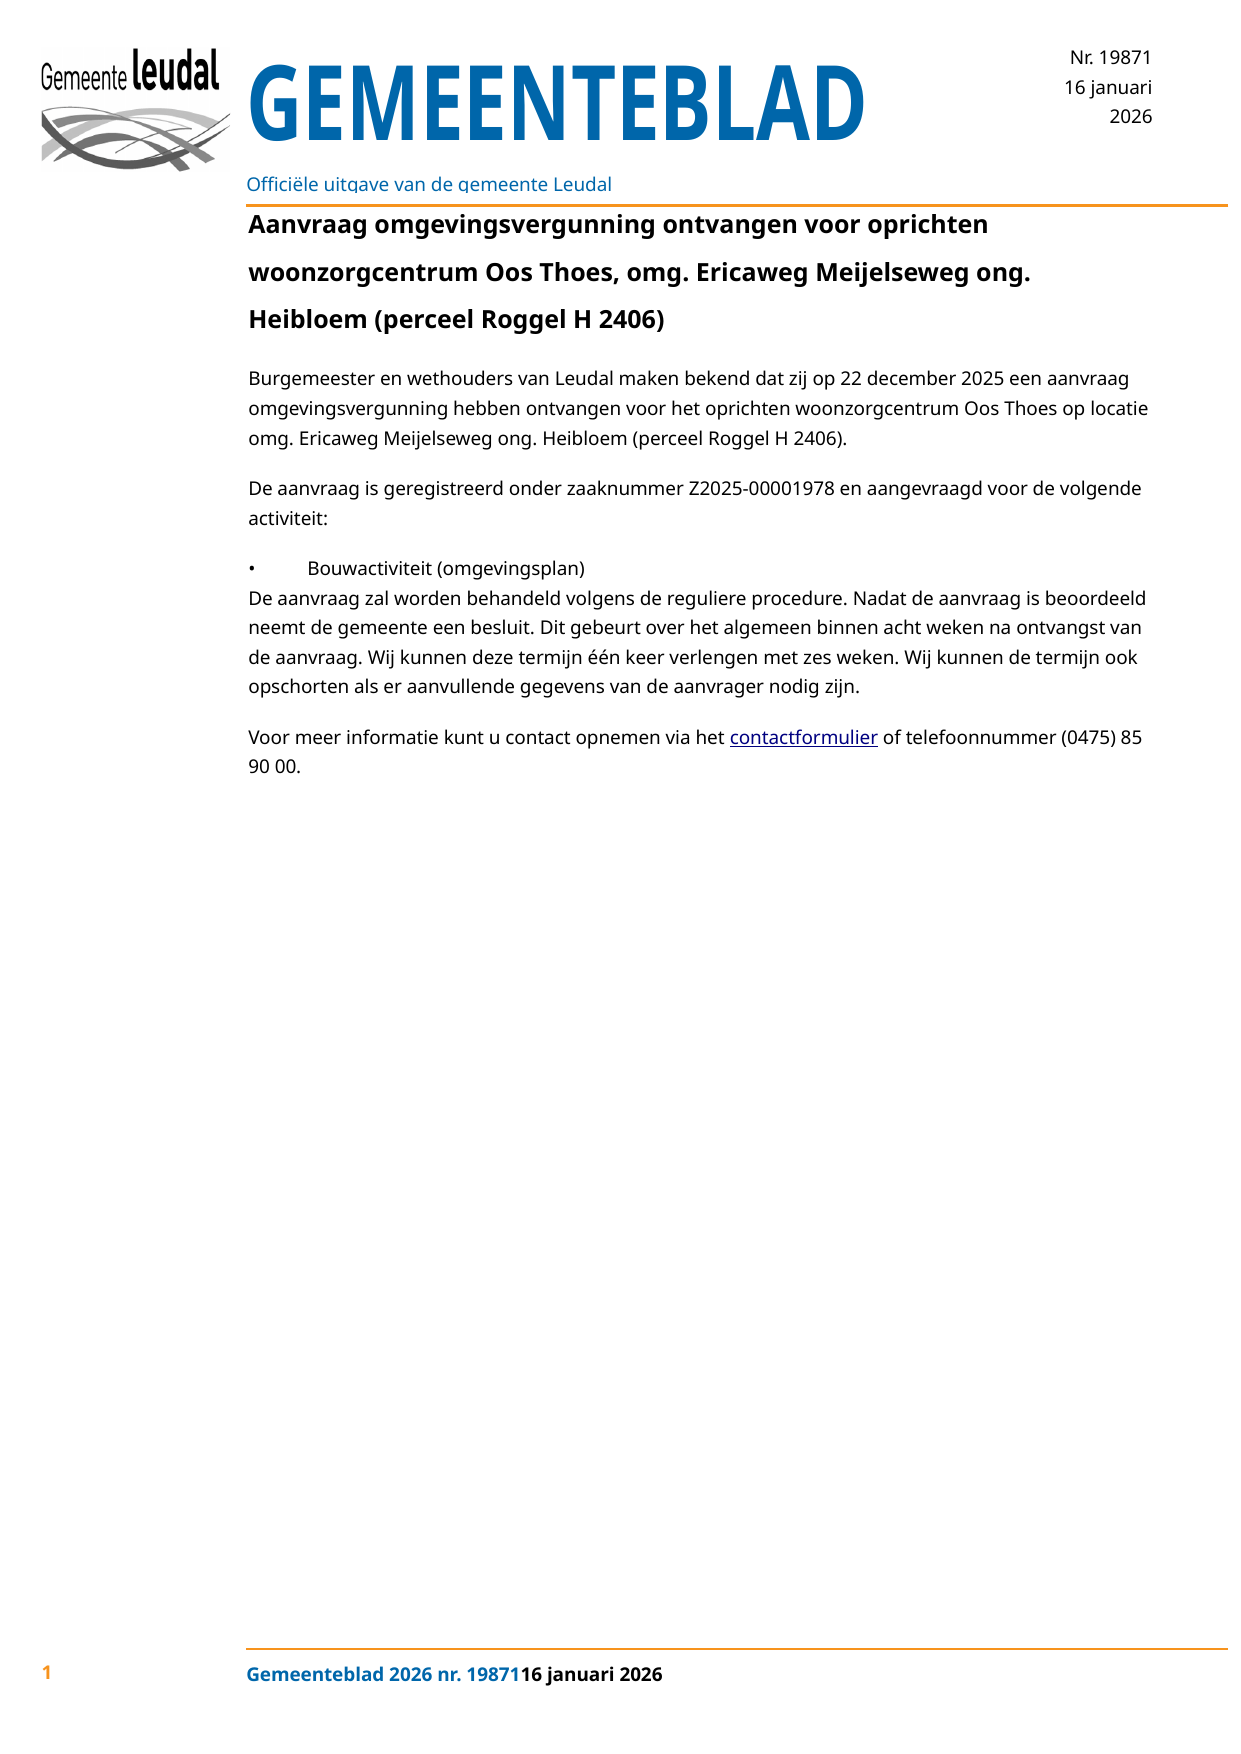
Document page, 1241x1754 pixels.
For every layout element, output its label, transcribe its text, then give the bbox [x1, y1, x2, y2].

list Bouwactiviteit (omgevingsplan) [248, 555, 1152, 581]
text De aanvraag is geregistreerd onder zaaknummer Z2025-00001978 en aangevraagd voor de volgende activiteit: [248, 475, 1152, 530]
picture [41, 47, 231, 172]
text Aanvraag omgevingsvergunning ontvangen voor oprichten woonzorgcentrum Oos Thoes, omg. Ericaweg Meijelseweg ong. Heibloem (perceel Roggel H 2406) [248, 207, 1152, 336]
text Voor meer informatie kunt u contact opnemen via het contactformulier of telefoonnummer (0475) 85 90 00. [248, 724, 1152, 779]
text De aanvraag zal worden behandeld volgens de reguliere procedure. Nadat de aanvraag is beoordeeld neemt de gemeente een besluit. Dit gebeurt over het algemeen binnen acht weken na ontvangst van de aanvraag. Wij kunnen deze termijn één keer verlengen met zes weken. Wij kunnen de termijn ook opschorten als er aanvullende gegevens van de aanvrager nodig zijn. [248, 585, 1152, 699]
text Burgemeester en wethouders van Leudal maken bekend dat zij op 22 december 2025 een aanvraag omgevingsvergunning hebben ontvangen voor het oprichten woonzorgcentrum Oos Thoes op locatie omg. Ericaweg Meijelseweg ong. Heibloem (perceel Roggel H 2406). [248, 366, 1152, 450]
